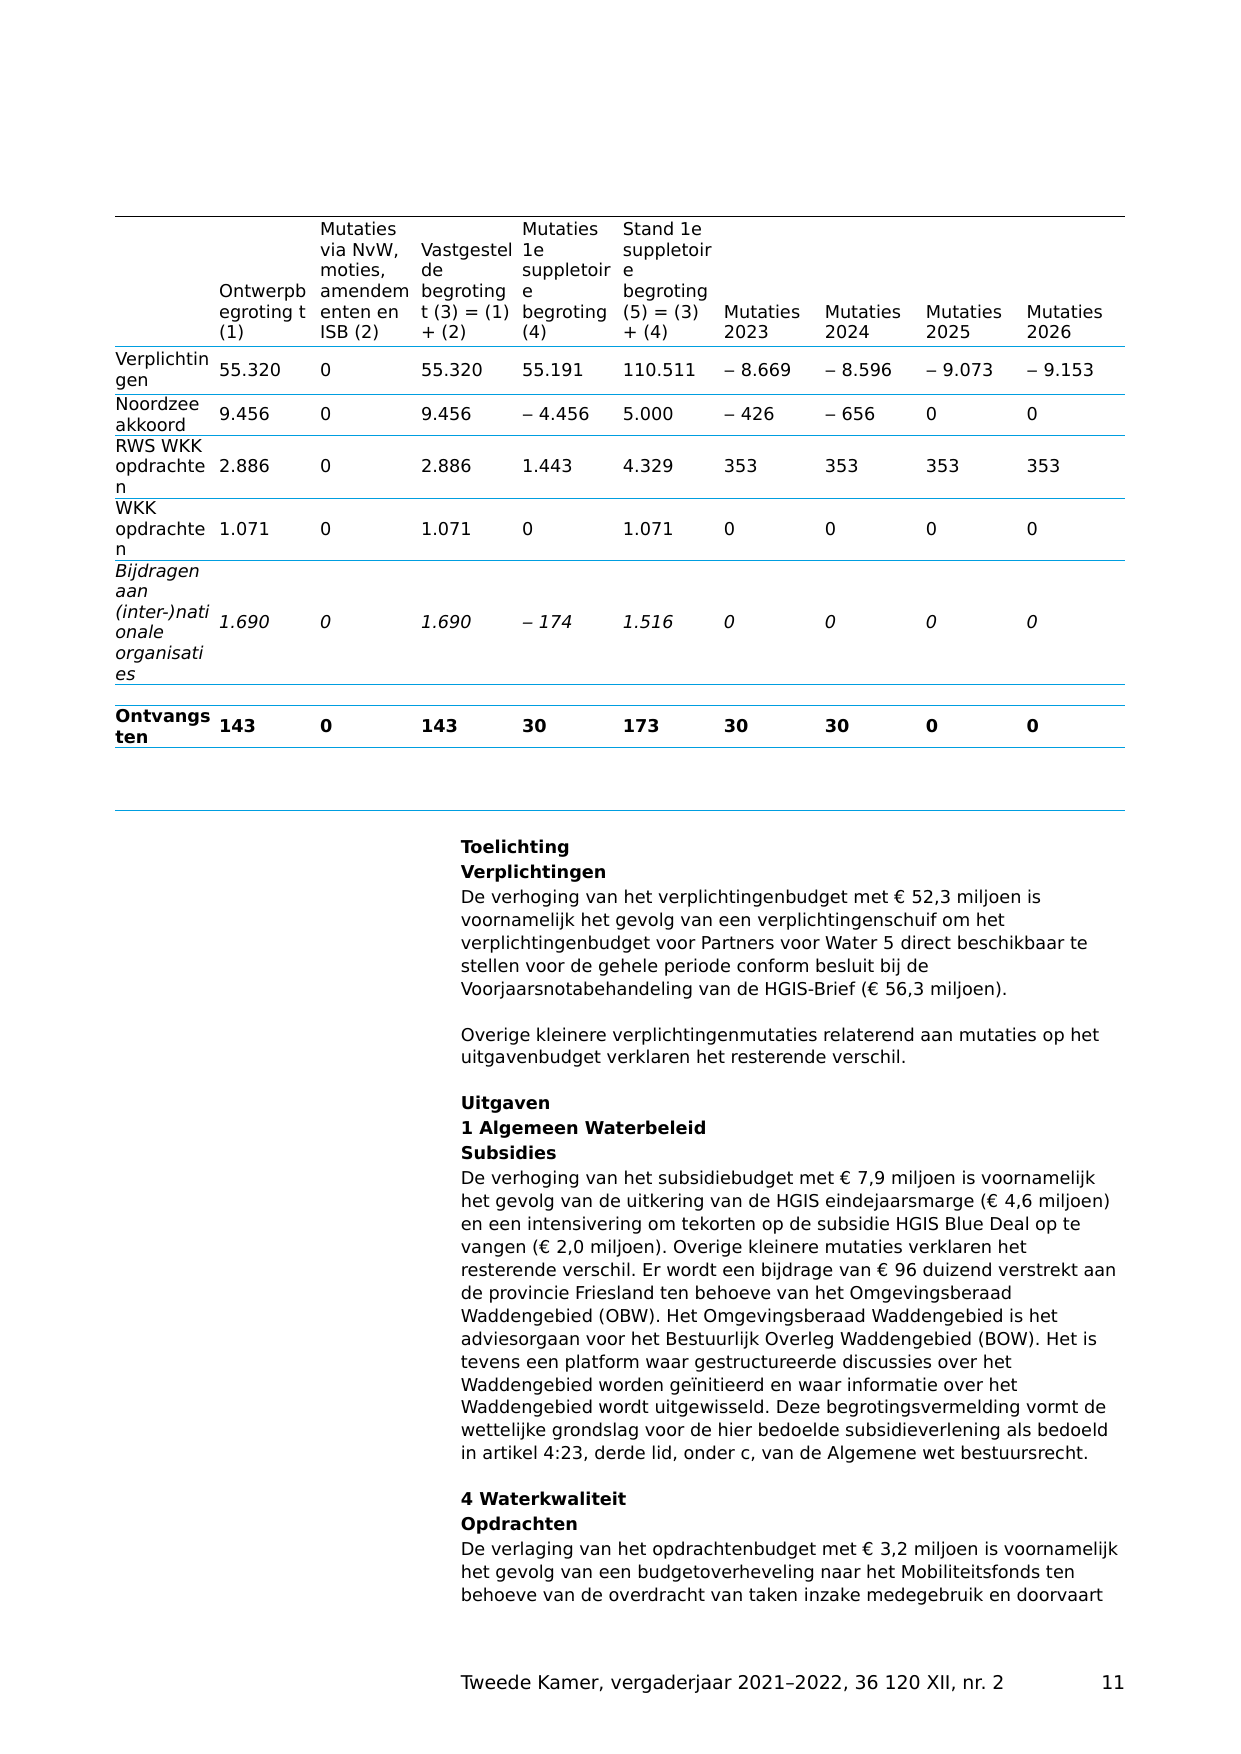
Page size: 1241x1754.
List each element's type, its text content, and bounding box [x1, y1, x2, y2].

table_cell 0 [1024, 499, 1125, 560]
table_cell 2.886 [418, 436, 519, 498]
table_cell Stand 1e suppletoire begroting (5) = (3) + (4) [620, 217, 721, 346]
table_cell [519, 748, 620, 768]
table_cell 353 [1024, 436, 1125, 498]
table_cell 0 [519, 499, 620, 560]
table_cell Mutaties 2024 [822, 217, 923, 346]
table_cell WKK opdrachten [115, 499, 216, 560]
table_cell 1.443 [519, 436, 620, 498]
table_cell [418, 685, 519, 705]
table_cell 9.456 [216, 395, 317, 435]
table_cell Mutaties 2025 [923, 217, 1023, 346]
table_cell 5.000 [620, 395, 721, 435]
table_cell [115, 748, 216, 768]
table_cell ‒ 656 [822, 395, 923, 435]
table_cell [519, 789, 620, 809]
table_cell 30 [721, 706, 822, 747]
table_cell 55.320 [216, 347, 317, 393]
table_cell [1024, 789, 1125, 809]
table_cell 0 [721, 499, 822, 560]
table_cell 30 [822, 706, 923, 747]
table_cell [317, 789, 418, 809]
table_cell 0 [923, 561, 1023, 684]
table_cell [418, 789, 519, 809]
table_cell RWS WKK opdrachten [115, 436, 216, 498]
table_cell 0 [822, 561, 923, 684]
table_cell [721, 748, 822, 768]
table_cell [721, 685, 822, 705]
table_cell 0 [1024, 561, 1125, 684]
table_cell Vastgestelde begroting t (3) = (1) + (2) [418, 217, 519, 346]
table_cell ‒ 4.456 [519, 395, 620, 435]
table_cell 9.456 [418, 395, 519, 435]
table_cell [923, 789, 1023, 809]
table_cell 1.071 [620, 499, 721, 560]
table_cell 1.071 [216, 499, 317, 560]
table_cell 143 [216, 706, 317, 747]
table_cell Mutaties via NvW, moties, amendementen en ISB (2) [317, 217, 418, 346]
table_cell 0 [923, 706, 1023, 747]
text Overige kleinere verplichtingenmutaties relaterend aan mutaties op het uitgavenbudget verklaren het resterende verschil. [461, 1023, 1125, 1068]
table_cell 30 [519, 706, 620, 747]
text Opdrachten [461, 1512, 1125, 1535]
table_cell ‒ 9.153 [1024, 347, 1125, 393]
table_cell 0 [721, 561, 822, 684]
table_cell [620, 748, 721, 768]
table_cell 55.320 [418, 347, 519, 393]
table_cell [216, 685, 317, 705]
table_cell 0 [317, 436, 418, 498]
text De verlaging van het opdrachtenbudget met € 3,2 miljoen is voornamelijk het gevolg van een budgetoverheveling naar het Mobiliteitsfonds ten behoeve van de overdracht van taken inzake medegebruik en doorvaart [461, 1537, 1125, 1606]
table_cell 1.516 [620, 561, 721, 684]
table_cell [1024, 685, 1125, 705]
table_cell Ontwerpbegroting t (1) [216, 217, 317, 346]
table_cell ‒ 426 [721, 395, 822, 435]
table_cell Noordzee akkoord [115, 395, 216, 435]
table_cell ‒ 174 [519, 561, 620, 684]
table_cell [1024, 768, 1125, 789]
table_cell 1.690 [216, 561, 317, 684]
table_cell [822, 685, 923, 705]
table_cell Mutaties 1e suppletoire begroting (4) [519, 217, 620, 346]
table_cell 353 [822, 436, 923, 498]
table_cell ‒ 8.669 [721, 347, 822, 393]
table_cell Mutaties 2026 [1024, 217, 1125, 346]
table_cell [1024, 748, 1125, 768]
table_cell 173 [620, 706, 721, 747]
table_cell [923, 768, 1023, 789]
table_cell [115, 768, 216, 789]
table_cell 0 [317, 561, 418, 684]
table_cell 0 [923, 499, 1023, 560]
text Subsidies [461, 1141, 1125, 1164]
table_cell 1.690 [418, 561, 519, 684]
table_cell 0 [317, 395, 418, 435]
table_cell [620, 768, 721, 789]
table_cell [822, 748, 923, 768]
table_cell 0 [317, 347, 418, 393]
table_cell 0 [317, 706, 418, 747]
table_cell [822, 768, 923, 789]
text Verplichtingen [461, 860, 1125, 883]
table_cell Ontvangsten [115, 706, 216, 747]
table_cell 353 [721, 436, 822, 498]
text 4 Waterkwaliteit [461, 1487, 1125, 1510]
table_cell Mutaties 2023 [721, 217, 822, 346]
table_cell [519, 768, 620, 789]
table_cell [620, 685, 721, 705]
table_cell [620, 789, 721, 809]
table_cell Bijdragen aan (inter-)nationale organisaties [115, 561, 216, 684]
table_cell [923, 685, 1023, 705]
table_cell 0 [923, 395, 1023, 435]
table_cell 0 [1024, 395, 1125, 435]
table_cell [418, 768, 519, 789]
table_cell Verplichtingen [115, 347, 216, 393]
table_cell [317, 748, 418, 768]
table_cell 55.191 [519, 347, 620, 393]
table_cell ‒ 8.596 [822, 347, 923, 393]
table_cell [923, 748, 1023, 768]
text De verhoging van het subsidiebudget met € 7,9 miljoen is voornamelijk het gevolg van de uitkering van de HGIS eindejaarsmarge (€ 4,6 miljoen) en een intensivering om tekorten op de subsidie HGIS Blue Deal op te vangen (€ 2,0 miljoen). Overige kleinere mutaties verklaren het resterende verschil. Er wordt een bijdrage van € 96 duizend verstrekt aan de provincie Friesland ten behoeve van het Omgevingsberaad Waddengebied (OBW). Het Omgevingsberaad Waddengebied is het adviesorgaan voor het Bestuurlijk Overleg Waddengebied (BOW). Het is tevens een platform waar gestructureerde discussies over het Waddengebied worden geïnitieerd en waar informatie over het Waddengebied wordt uitgewisseld. Deze begrotingsvermelding vormt de wettelijke grondslag voor de hier bedoelde subsidieverlening als bedoeld in artikel 4:23, derde lid, onder c, van de Algemene wet bestuursrecht. [461, 1166, 1125, 1464]
table_cell [721, 789, 822, 809]
text De verhoging van het verplichtingenbudget met € 52,3 miljoen is voornamelijk het gevolg van een verplichtingenschuif om het verplichtingenbudget voor Partners voor Water 5 direct beschikbaar te stellen voor de gehele periode conform besluit bij de Voorjaarsnotabehandeling van de HGIS-Brief (€ 56,3 miljoen). [461, 885, 1125, 1000]
text Uitgaven [461, 1091, 1125, 1114]
table_cell [317, 685, 418, 705]
table_cell [721, 768, 822, 789]
table_cell 0 [317, 499, 418, 560]
table_cell 353 [923, 436, 1023, 498]
table_cell [418, 748, 519, 768]
table_cell 4.329 [620, 436, 721, 498]
text 1 Algemeen Waterbeleid [461, 1116, 1125, 1139]
table_cell [115, 789, 216, 809]
table_cell [822, 789, 923, 809]
table_cell ‒ 9.073 [923, 347, 1023, 393]
table_cell [216, 748, 317, 768]
table_cell 143 [418, 706, 519, 747]
table_cell 2.886 [216, 436, 317, 498]
table_cell [115, 685, 216, 705]
table_cell [115, 217, 216, 346]
table_cell [519, 685, 620, 705]
table_cell 110.511 [620, 347, 721, 393]
text Toelichting [461, 835, 1125, 858]
table_cell [317, 768, 418, 789]
table_header Tabel 7 Budgettaire gevolgen van beleid artikel 11 Integraal Waterbeleid (bedragen x € 1.000) [115, 191, 1125, 216]
table_cell 0 [822, 499, 923, 560]
table_cell 1.071 [418, 499, 519, 560]
table_cell [216, 768, 317, 789]
table_cell 0 [1024, 706, 1125, 747]
table_cell [216, 789, 317, 809]
